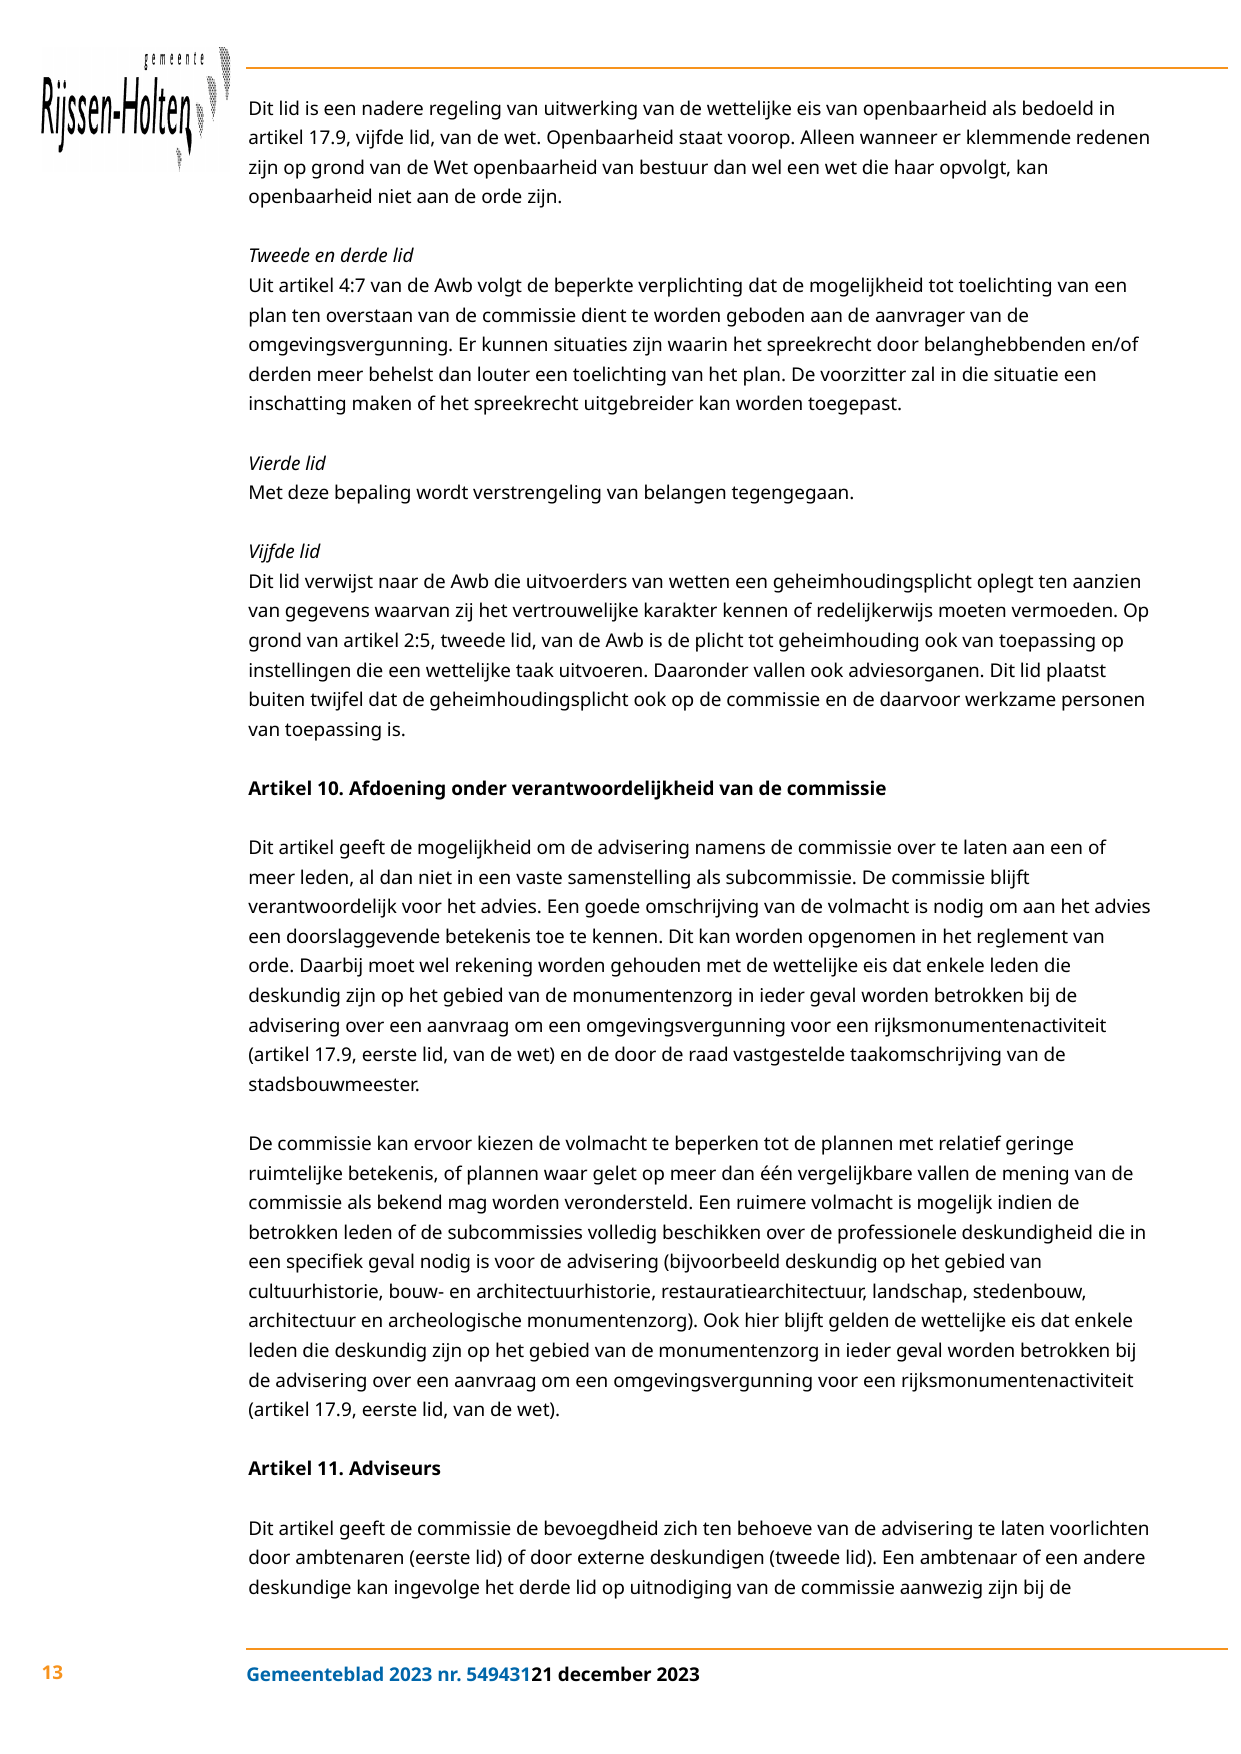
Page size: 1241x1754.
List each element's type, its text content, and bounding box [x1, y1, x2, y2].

text Uit artikel 4:7 van de Awb volgt de beperkte verplichting dat de mogelijkheid tot toelichting van een plan ten overstaan van de commissie dient te worden geboden aan de aanvrager van de omgevingsvergunning. Er kunnen situaties zijn waarin het spreekrecht door belanghebbenden en/of derden meer behelst dan louter een toelichting van het plan. De voorzitter zal in die situatie een inschatting maken of het spreekrecht uitgebreider kan worden toegepast. [248, 272, 1152, 416]
text Met deze bepaling wordt verstrengeling van belangen tegengegaan. [248, 479, 1152, 505]
text deskundige kan ingevolge het derde lid op uitnodiging van de commissie aanwezig zijn bij de [248, 1574, 1152, 1600]
text De commissie kan ervoor kiezen de volmacht te beperken tot de plannen met relatief geringe ruimtelijke betekenis, of plannen waar gelet op meer dan één vergelijkbare vallen de mening van de commissie als bekend mag worden verondersteld. Een ruimere volmacht is mogelijk indien de betrokken leden of de subcommissies volledig beschikken over de professionele deskundigheid die in een specifiek geval nodig is voor de advisering (bijvoorbeeld deskundig op het gebied van cultuurhistorie, bouw- en architectuurhistorie, restauratiearchitectuur, landschap, stedenbouw, architectuur en archeologische monumentenzorg). Ook hier blijft gelden de wettelijke eis dat enkele leden die deskundig zijn op het gebied van de monumentenzorg in ieder geval worden betrokken bij de advisering over een aanvraag om een omgevingsvergunning voor een rijksmonumentenactiviteit (artikel 17.9, eerste lid, van de wet). [248, 1130, 1152, 1422]
picture [41, 47, 231, 172]
text Dit lid verwijst naar de Awb die uitvoerders van wetten een geheimhoudingsplicht oplegt ten aanzien van gegevens waarvan zij het vertrouwelijke karakter kennen of redelijkerwijs moeten vermoeden. Op grond van artikel 2:5, tweede lid, van de Awb is de plicht tot geheimhouding ook van toepassing op instellingen die een wettelijke taak uitvoeren. Daaronder vallen ook adviesorganen. Dit lid plaatst buiten twijfel dat de geheimhoudingsplicht ook op de commissie en de daarvoor werkzame personen van toepassing is. [248, 568, 1152, 742]
text Artikel 11. Adviseurs [248, 1456, 1152, 1481]
text Dit artikel geeft de commissie de bevoegdheid zich ten behoeve van de advisering te laten voorlichten door ambtenaren (eerste lid) of door externe deskundigen (tweede lid). Een ambtenaar of een andere [248, 1515, 1152, 1570]
text Vijfde lid [248, 538, 1152, 564]
text Tweede en derde lid [248, 243, 1152, 268]
text Dit lid is een nadere regeling van uitwerking van de wettelijke eis van openbaarheid als bedoeld in artikel 17.9, vijfde lid, van de wet. Openbaarheid staat voorop. Alleen wanneer er klemmende redenen zijn op grond van de Wet openbaarheid van bestuur dan wel een wet die haar opvolgt, kan openbaarheid niet aan de orde zijn. [248, 95, 1152, 209]
text Vierde lid [248, 450, 1152, 476]
text Artikel 10. Afdoening onder verantwoordelijkheid van de commissie [248, 775, 1152, 801]
text Dit artikel geeft de mogelijkheid om de advisering namens de commissie over te laten aan een of meer leden, al dan niet in een vaste samenstelling als subcommissie. De commissie blijft verantwoordelijk voor het advies. Een goede omschrijving van de volmacht is nodig om aan het advies een doorslaggevende betekenis toe te kennen. Dit kan worden opgenomen in het reglement van orde. Daarbij moet wel rekening worden gehouden met de wettelijke eis dat enkele leden die deskundig zijn op het gebied van de monumentenzorg in ieder geval worden betrokken bij de advisering over een aanvraag om een omgevingsvergunning voor een rijksmonumentenactiviteit (artikel 17.9, eerste lid, van de wet) en de door de raad vastgestelde taakomschrijving van de stadsbouwmeester. [248, 834, 1152, 1097]
